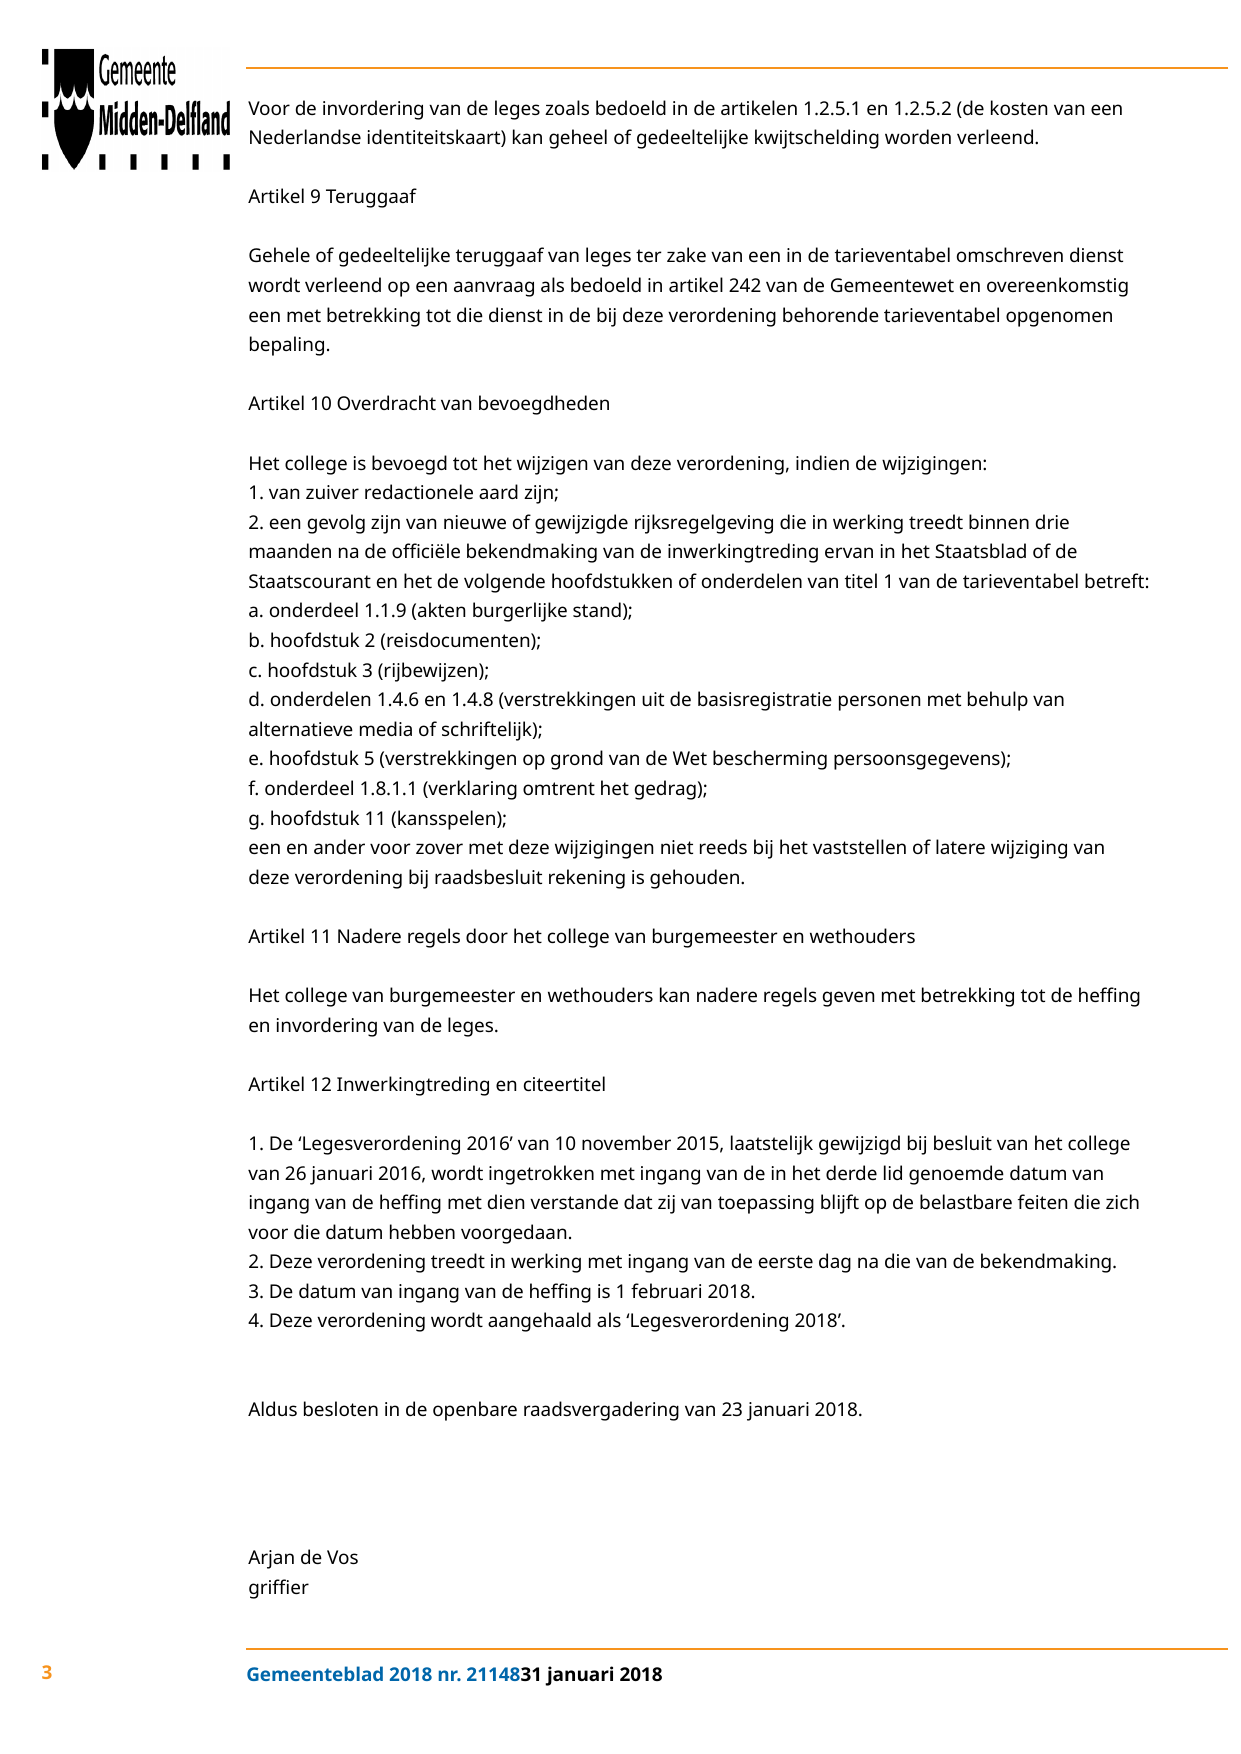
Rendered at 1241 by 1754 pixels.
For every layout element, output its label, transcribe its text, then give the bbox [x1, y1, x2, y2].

text 2. Deze verordening treedt in werking met ingang van de eerste dag na die van de bekendmaking. [248, 1248, 1152, 1274]
text Arjan de Vos [248, 1544, 1152, 1570]
text Het college van burgemeester en wethouders kan nadere regels geven met betrekking tot de heffing en invordering van de leges. [248, 982, 1152, 1038]
text Artikel 9 Teruggaaf [248, 183, 1152, 209]
text 4. Deze verordening wordt aangehaald als ‘Legesverordening 2018’. [248, 1308, 1152, 1333]
text f. onderdeel 1.8.1.1 (verklaring omtrent het gedrag); [248, 775, 1152, 801]
text 2. een gevolg zijn van nieuwe of gewijzigde rijksregelgeving die in werking treedt binnen drie maanden na de officiële bekendmaking van de inwerkingtreding ervan in het Staatsblad of de Staatscourant en het de volgende hoofdstukken of onderdelen van titel 1 van de tarieventabel betreft: [248, 509, 1152, 594]
picture [41, 47, 231, 172]
text Voor de invordering van de leges zoals bedoeld in de artikelen 1.2.5.1 en 1.2.5.2 (de kosten van een Nederlandse identiteitskaart) kan geheel of gedeeltelijke kwijtschelding worden verleend. [248, 95, 1152, 150]
text c. hoofdstuk 3 (rijbewijzen); [248, 657, 1152, 683]
text e. hoofdstuk 5 (verstrekkingen op grond van de Wet bescherming persoonsgegevens); [248, 746, 1152, 771]
text 1. De ‘Legesverordening 2016’ van 10 november 2015, laatstelijk gewijzigd bij besluit van het college van 26 januari 2016, wordt ingetrokken met ingang van de in het derde lid genoemde datum van ingang van de heffing met dien verstande dat zij van toepassing blijft op de belastbare feiten die zich voor die datum hebben voorgedaan. [248, 1130, 1152, 1245]
text een en ander voor zover met deze wijzigingen niet reeds bij het vaststellen of latere wijziging van deze verordening bij raadsbesluit rekening is gehouden. [248, 834, 1152, 890]
text a. onderdeel 1.1.9 (akten burgerlijke stand); [248, 598, 1152, 623]
text Artikel 10 Overdracht van bevoegdheden [248, 391, 1152, 416]
text griffier [248, 1574, 1152, 1600]
text Het college is bevoegd tot het wijzigen van deze verordening, indien de wijzigingen: [248, 450, 1152, 476]
text b. hoofdstuk 2 (reisdocumenten); [248, 627, 1152, 653]
text g. hoofdstuk 11 (kansspelen); [248, 805, 1152, 831]
text 1. van zuiver redactionele aard zijn; [248, 479, 1152, 505]
text d. onderdelen 1.4.6 en 1.4.8 (verstrekkingen uit de basisregistratie personen met behulp van alternatieve media of schriftelijk); [248, 686, 1152, 742]
text Artikel 11 Nadere regels door het college van burgemeester en wethouders [248, 923, 1152, 949]
text Aldus besloten in de openbare raadsvergadering van 23 januari 2018. [248, 1396, 1152, 1422]
text 3. De datum van ingang van de heffing is 1 februari 2018. [248, 1278, 1152, 1304]
text Gehele of gedeeltelijke teruggaaf van leges ter zake van een in de tarieventabel omschreven dienst wordt verleend op een aanvraag als bedoeld in artikel 242 van de Gemeentewet en overeenkomstig een met betrekking tot die dienst in de bij deze verordening behorende tarieventabel opgenomen bepaling. [248, 243, 1152, 357]
text Artikel 12 Inwerkingtreding en citeertitel [248, 1071, 1152, 1097]
